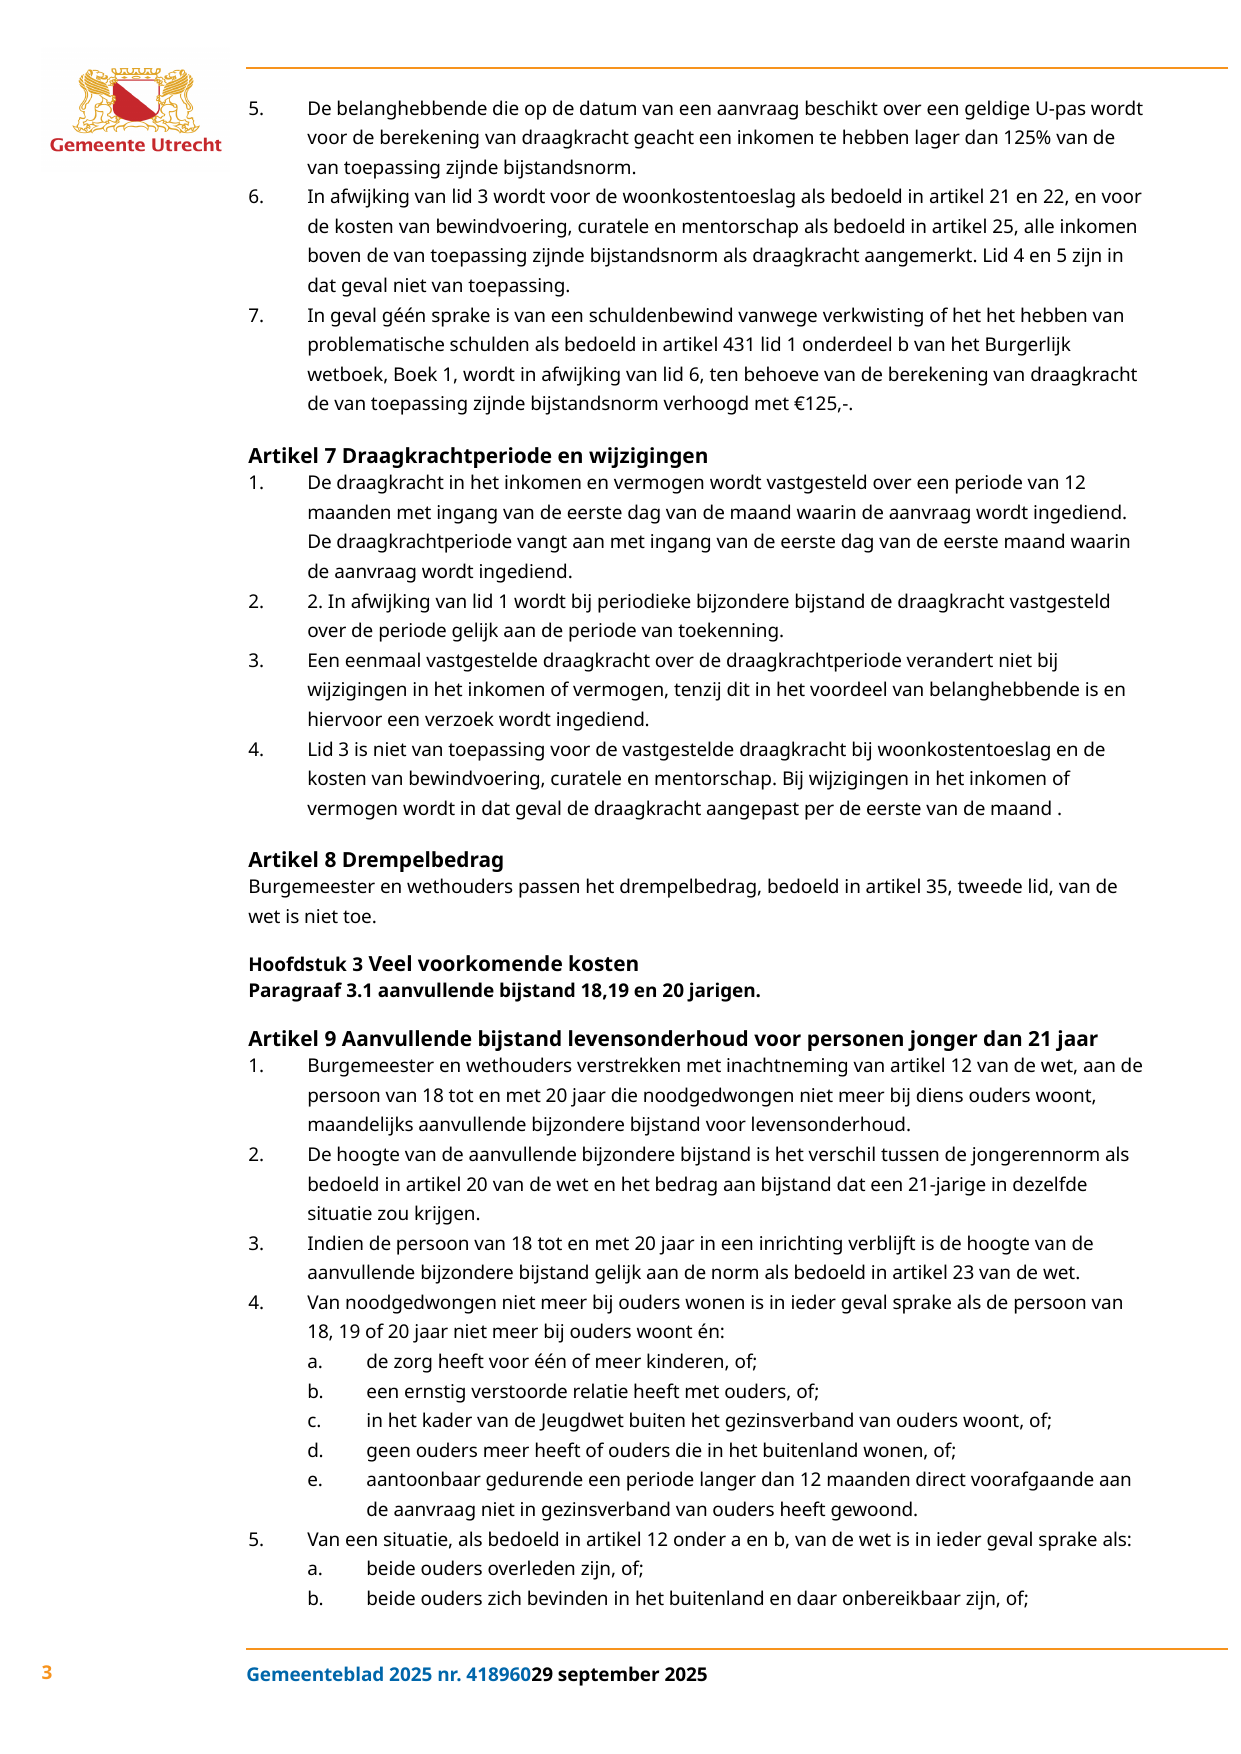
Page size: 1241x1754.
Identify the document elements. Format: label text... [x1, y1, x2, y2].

list aantoonbaar gedurende een periode langer dan 12 maanden direct voorafgaande aan de aanvraag niet in gezinsverband van ouders heeft gewoond. [307, 1467, 1152, 1522]
text Artikel 8 Drempelbedrag [248, 845, 1152, 874]
text Artikel 9 Aanvullende bijstand levensonderhoud voor personen jonger dan 21 jaar [248, 1024, 1152, 1052]
list een ernstig verstoorde relatie heeft met ouders, of; [307, 1378, 1152, 1403]
list De draagkracht in het inkomen en vermogen wordt vastgesteld over een periode van 12 maanden met ingang van de eerste dag van de maand waarin de aanvraag wordt ingediend. De draagkrachtperiode vangt aan met ingang van de eerste dag van de eerste maand waarin de aanvraag wordt ingediend. [248, 469, 1152, 584]
list In afwijking van lid 3 wordt voor de woonkostentoeslag als bedoeld in artikel 21 en 22, en voor de kosten van bewindvoering, curatele en mentorschap als bedoeld in artikel 25, alle inkomen boven de van toepassing zijnde bijstandsnorm als draagkracht aangemerkt. Lid 4 en 5 zijn in dat geval niet van toepassing. [248, 183, 1152, 298]
text Burgemeester en wethouders passen het drempelbedrag, bedoeld in artikel 35, tweede lid, van de wet is niet toe. [248, 874, 1152, 929]
list In geval géén sprake is van een schuldenbewind vanwege verkwisting of het het hebben van problematische schulden als bedoeld in artikel 431 lid 1 onderdeel b van het Burgerlijk wetboek, Boek 1, wordt in afwijking van lid 6, ten behoeve van de berekening van draagkracht de van toepassing zijnde bijstandsnorm verhoogd met €125,-. [248, 302, 1152, 416]
list De hoogte van de aanvullende bijzondere bijstand is het verschil tussen de jongerennorm als bedoeld in artikel 20 van de wet en het bedrag aan bijstand dat een 21-jarige in dezelfde situatie zou krijgen. [248, 1141, 1152, 1226]
list de zorg heeft voor één of meer kinderen, of; [307, 1348, 1152, 1374]
list Lid 3 is niet van toepassing voor de vastgestelde draagkracht bij woonkostentoeslag en de kosten van bewindvoering, curatele en mentorschap. Bij wijzigingen in het inkomen of vermogen wordt in dat geval de draagkracht aangepast per de eerste van de maand . [248, 736, 1152, 821]
list Van een situatie, als bedoeld in artikel 12 onder a en b, van de wet is in ieder geval sprake als: [248, 1526, 1152, 1551]
list Van noodgedwongen niet meer bij ouders wonen is in ieder geval sprake als de persoon van 18, 19 of 20 jaar niet meer bij ouders woont én: [248, 1289, 1152, 1344]
list 2. In afwijking van lid 1 wordt bij periodieke bijzondere bijstand de draagkracht vastgesteld over de periode gelijk aan de periode van toekenning. [248, 588, 1152, 643]
list Burgemeester en wethouders verstrekken met inachtneming van artikel 12 van de wet, aan de persoon van 18 tot en met 20 jaar die noodgedwongen niet meer bij diens ouders woont, maandelijks aanvullende bijzondere bijstand voor levensonderhoud. [248, 1052, 1152, 1137]
list De belanghebbende die op de datum van een aanvraag beschikt over een geldige U-pas wordt voor de berekening van draagkracht geacht een inkomen te hebben lager dan 125% van de van toepassing zijnde bijstandsnorm. [248, 95, 1152, 180]
picture [41, 47, 231, 172]
list beide ouders overleden zijn, of; [307, 1555, 1152, 1581]
list Indien de persoon van 18 tot en met 20 jaar in een inrichting verblijft is de hoogte van de aanvullende bijzondere bijstand gelijk aan de norm als bedoeld in artikel 23 van de wet. [248, 1230, 1152, 1285]
text Paragraaf 3.1 aanvullende bijstand 18,19 en 20 jarigen. [248, 977, 1152, 1003]
text Artikel 7 Draagkrachtperiode en wijzigingen [248, 441, 1152, 469]
list in het kader van de Jeugdwet buiten het gezinsverband van ouders woont, of; [307, 1407, 1152, 1433]
list Een eenmaal vastgestelde draagkracht over de draagkrachtperiode verandert niet bij wijzigingen in het inkomen of vermogen, tenzij dit in het voordeel van belanghebbende is en hiervoor een verzoek wordt ingediend. [248, 647, 1152, 732]
list geen ouders meer heeft of ouders die in het buitenland wonen, of; [307, 1437, 1152, 1463]
list beide ouders zich bevinden in het buitenland en daar onbereikbaar zijn, of; [307, 1585, 1152, 1611]
text Hoofdstuk 3 Veel voorkomende kosten [248, 949, 1152, 977]
